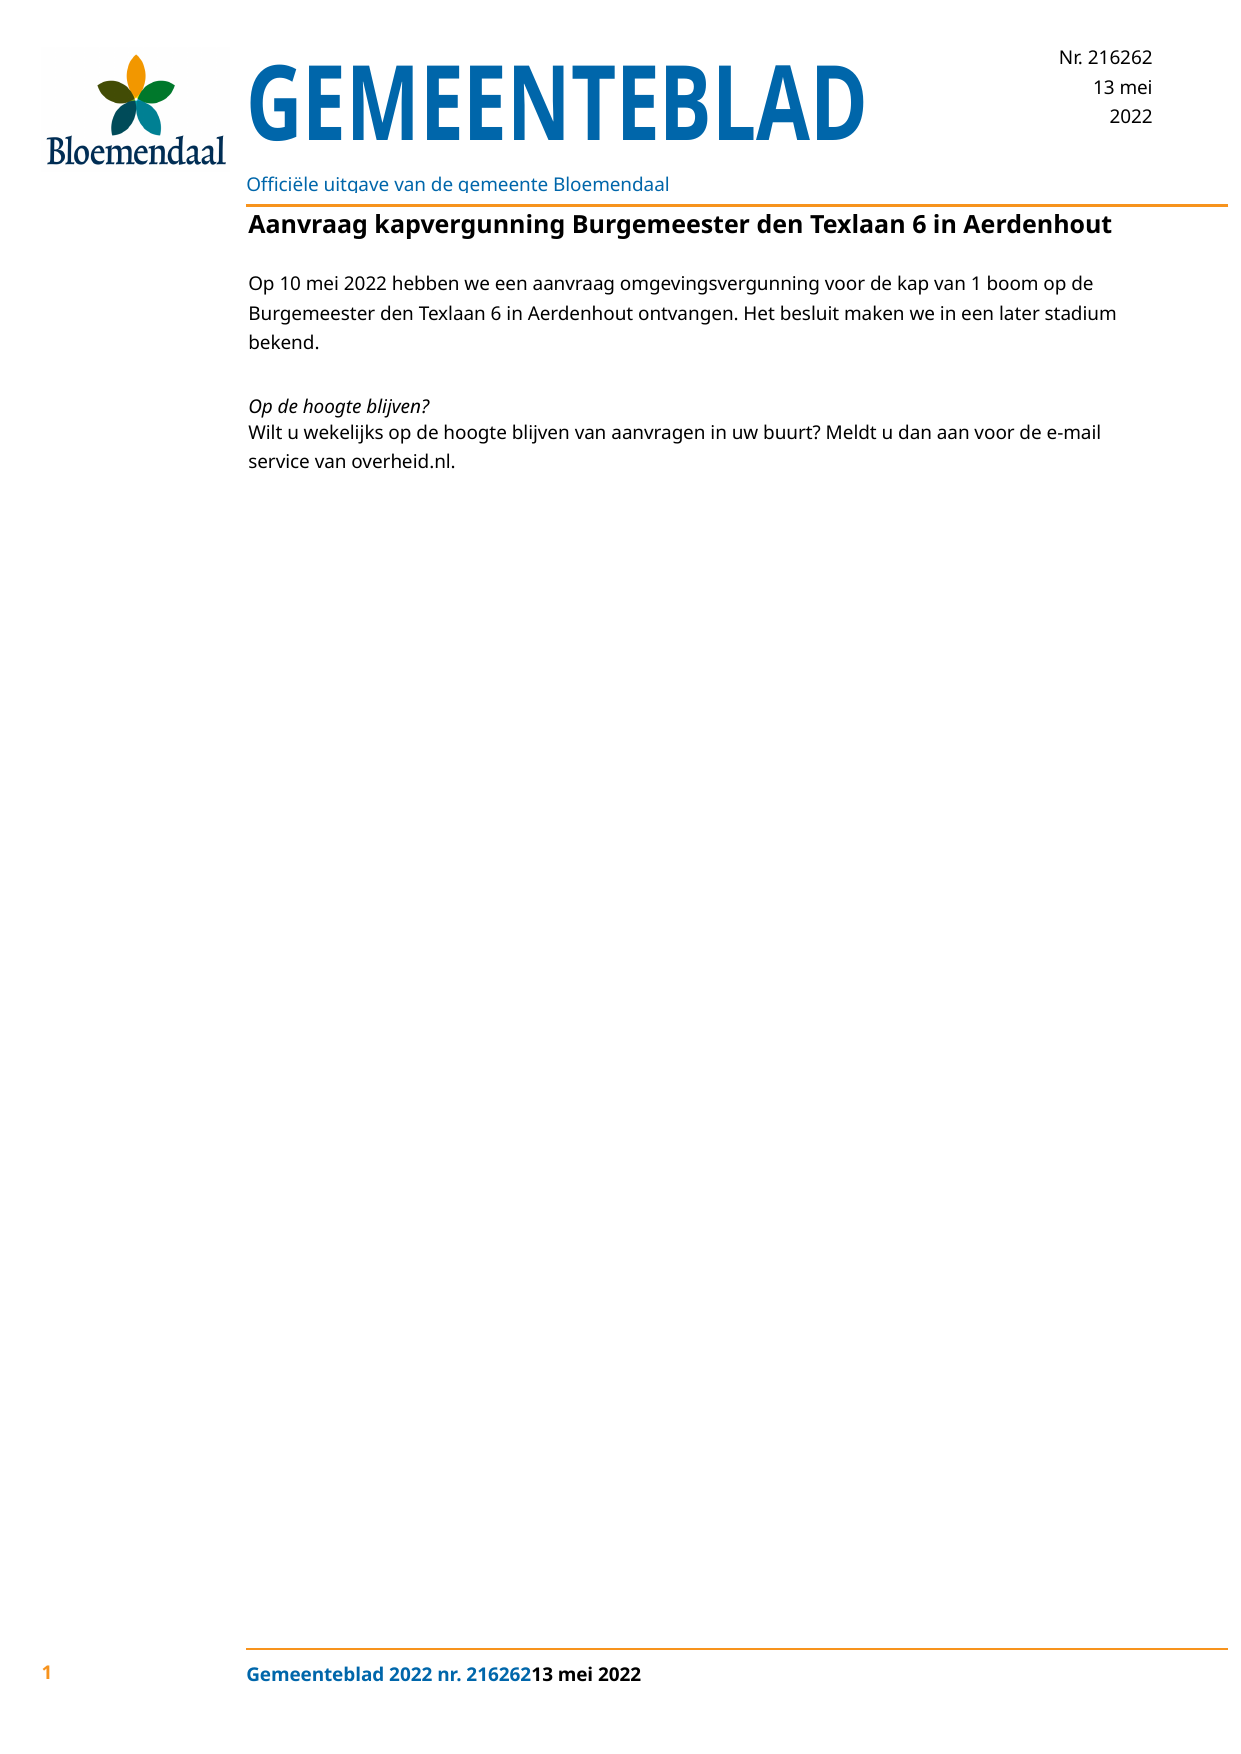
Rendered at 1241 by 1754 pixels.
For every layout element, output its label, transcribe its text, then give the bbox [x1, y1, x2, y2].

text Op de hoogte blijven? [248, 393, 1152, 419]
text Op 10 mei 2022 hebben we een aanvraag omgevingsvergunning voor de kap van 1 boom op de Burgemeester den Texlaan 6 in Aerdenhout ontvangen. Het besluit maken we in een later stadium bekend. [248, 270, 1152, 355]
text Wilt u wekelijks op de hoogte blijven van aanvragen in uw buurt? Meldt u dan aan voor de e-mail service van overheid.nl. [248, 419, 1152, 474]
text Aanvraag kapvergunning Burgemeester den Texlaan 6 in Aerdenhout [248, 207, 1152, 241]
picture [41, 47, 231, 172]
